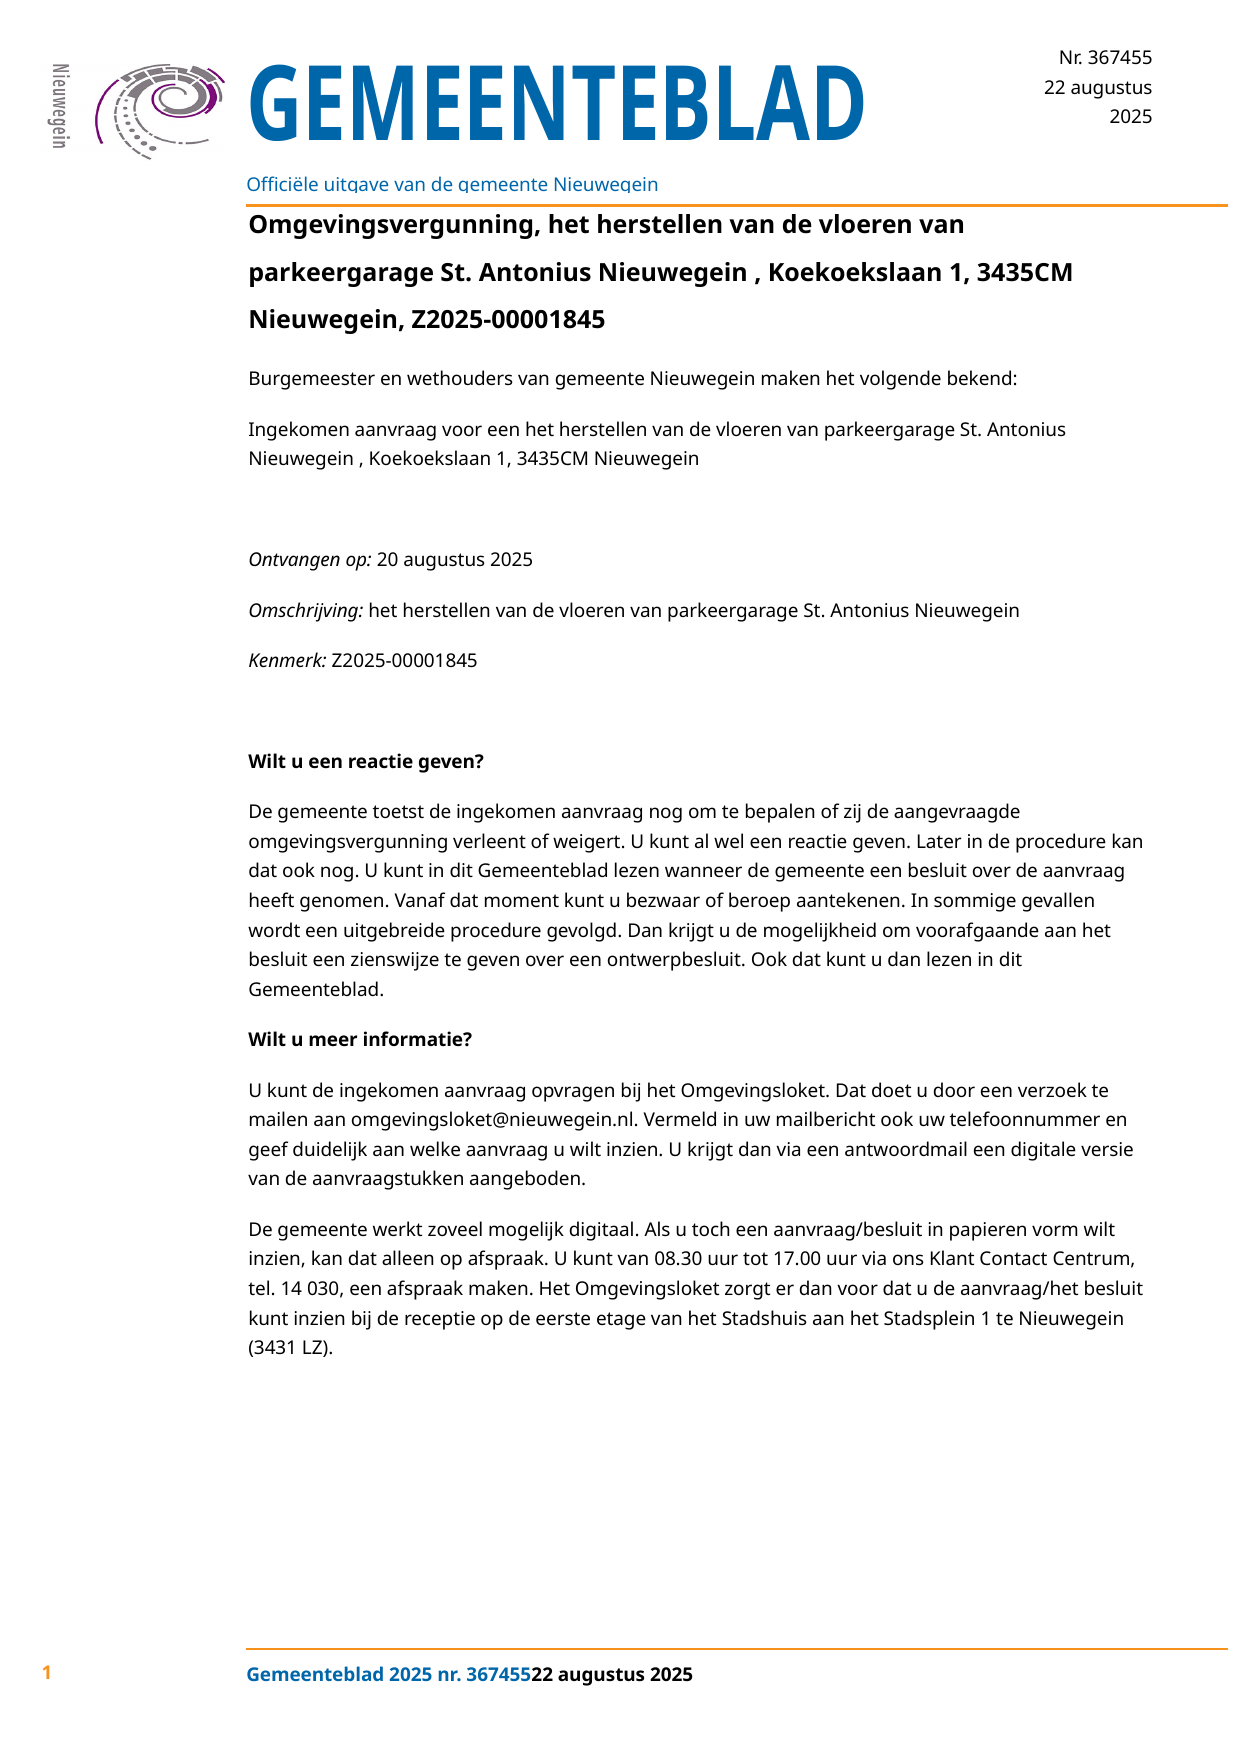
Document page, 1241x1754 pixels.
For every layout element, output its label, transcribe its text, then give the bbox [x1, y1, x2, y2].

picture [41, 47, 231, 172]
text Burgemeester en wethouders van gemeente Nieuwegein maken het volgende bekend: [248, 366, 1152, 391]
text Ingekomen aanvraag voor een het herstellen van de vloeren van parkeergarage St. Antonius Nieuwegein , Koekoekslaan 1, 3435CM Nieuwegein [248, 416, 1152, 471]
text Wilt u een reactie geven? [248, 748, 1152, 774]
text De gemeente werkt zoveel mogelijk digitaal. Als u toch een aanvraag/besluit in papieren vorm wilt inzien, kan dat alleen op afspraak. U kunt van 08.30 uur tot 17.00 uur via ons Klant Contact Centrum, tel. 14 030, een afspraak maken. Het Omgevingsloket zorgt er dan voor dat u de aanvraag/het besluit kunt inzien bij de receptie op de eerste etage van het Stadshuis aan het Stadsplein 1 te Nieuwegein (3431 LZ). [248, 1216, 1152, 1360]
text Wilt u meer informatie? [248, 1026, 1152, 1052]
text Omschrijving: het herstellen van de vloeren van parkeergarage St. Antonius Nieuwegein [248, 597, 1152, 622]
text U kunt de ingekomen aanvraag opvragen bij het Omgevingsloket. Dat doet u door een verzoek te mailen aan omgevingsloket@nieuwegein.nl. Vermeld in uw mailbericht ook uw telefoonnummer en geef duidelijk aan welke aanvraag u wilt inzien. U krijgt dan via een antwoordmail een digitale versie van de aanvraagstukken aangeboden. [248, 1077, 1152, 1191]
text Kenmerk: Z2025-00001845 [248, 647, 1152, 673]
text Ontvangen op: 20 augustus 2025 [248, 546, 1152, 572]
text De gemeente toetst de ingekomen aanvraag nog om te bepalen of zij de aangevraagde omgevingsvergunning verleent of weigert. U kunt al wel een reactie geven. Later in de procedure kan dat ook nog. U kunt in dit Gemeenteblad lezen wanneer de gemeente een besluit over de aanvraag heeft genomen. Vanaf dat moment kunt u bezwaar of beroep aantekenen. In sommige gevallen wordt een uitgebreide procedure gevolgd. Dan krijgt u de mogelijkheid om voorafgaande aan het besluit een zienswijze te geven over een ontwerpbesluit. Ook dat kunt u dan lezen in dit Gemeenteblad. [248, 798, 1152, 1002]
text Omgevingsvergunning, het herstellen van de vloeren van parkeergarage St. Antonius Nieuwegein , Koekoekslaan 1, 3435CM Nieuwegein, Z2025-00001845 [248, 207, 1152, 336]
